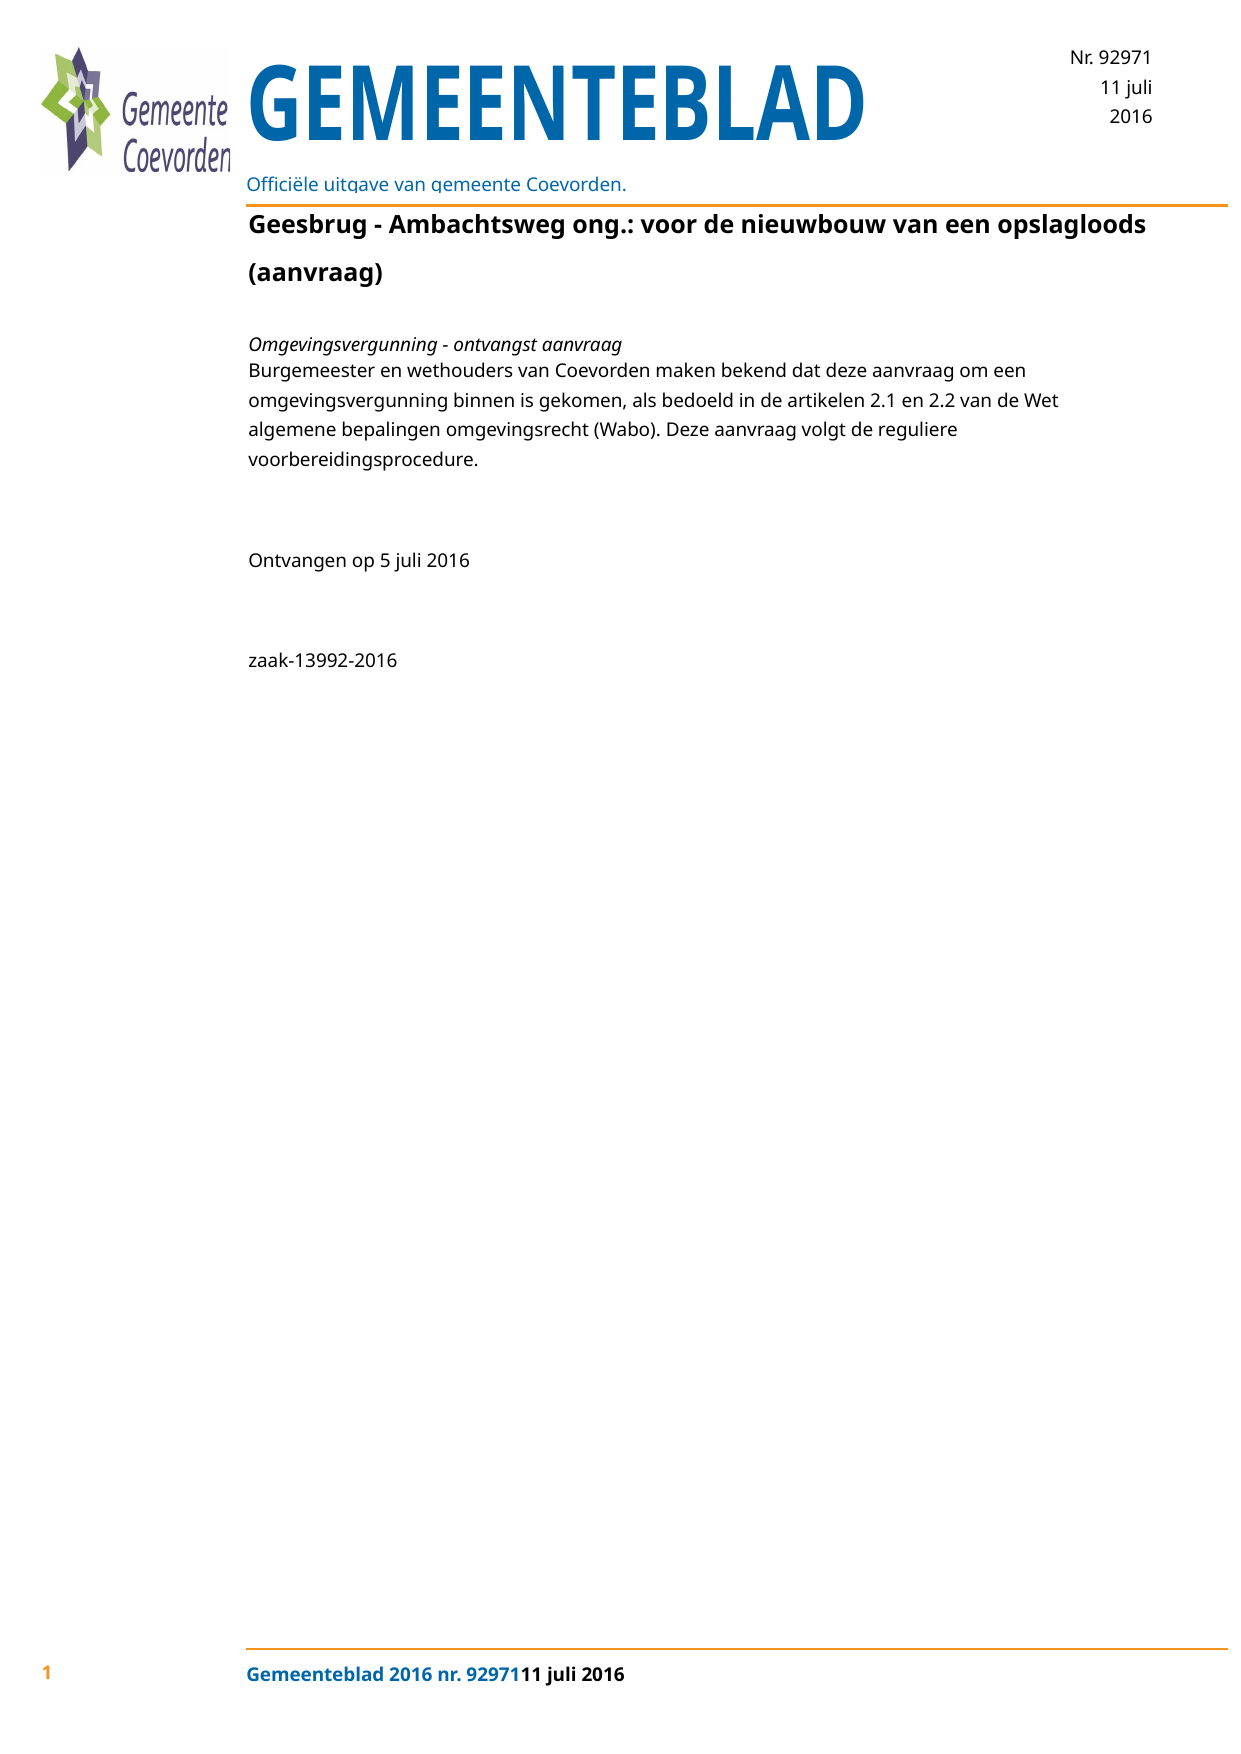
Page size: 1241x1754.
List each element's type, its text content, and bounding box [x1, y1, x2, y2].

picture [41, 47, 231, 172]
text Ontvangen op 5 juli 2016 [248, 547, 1152, 572]
text Burgemeester en wethouders van Coevorden maken bekend dat deze aanvraag om een omgevingsvergunning binnen is gekomen, als bedoeld in de artikelen 2.1 en 2.2 van de Wet algemene bepalingen omgevingsrecht (Wabo). Deze aanvraag volgt de reguliere voorbereidingsprocedure. [248, 357, 1152, 472]
text zaak-13992-2016 [248, 648, 1152, 673]
text Omgevingsvergunning - ontvangst aanvraag [248, 331, 1152, 357]
text Geesbrug - Ambachtsweg ong.: voor de nieuwbouw van een opslagloods (aanvraag) [248, 207, 1152, 288]
